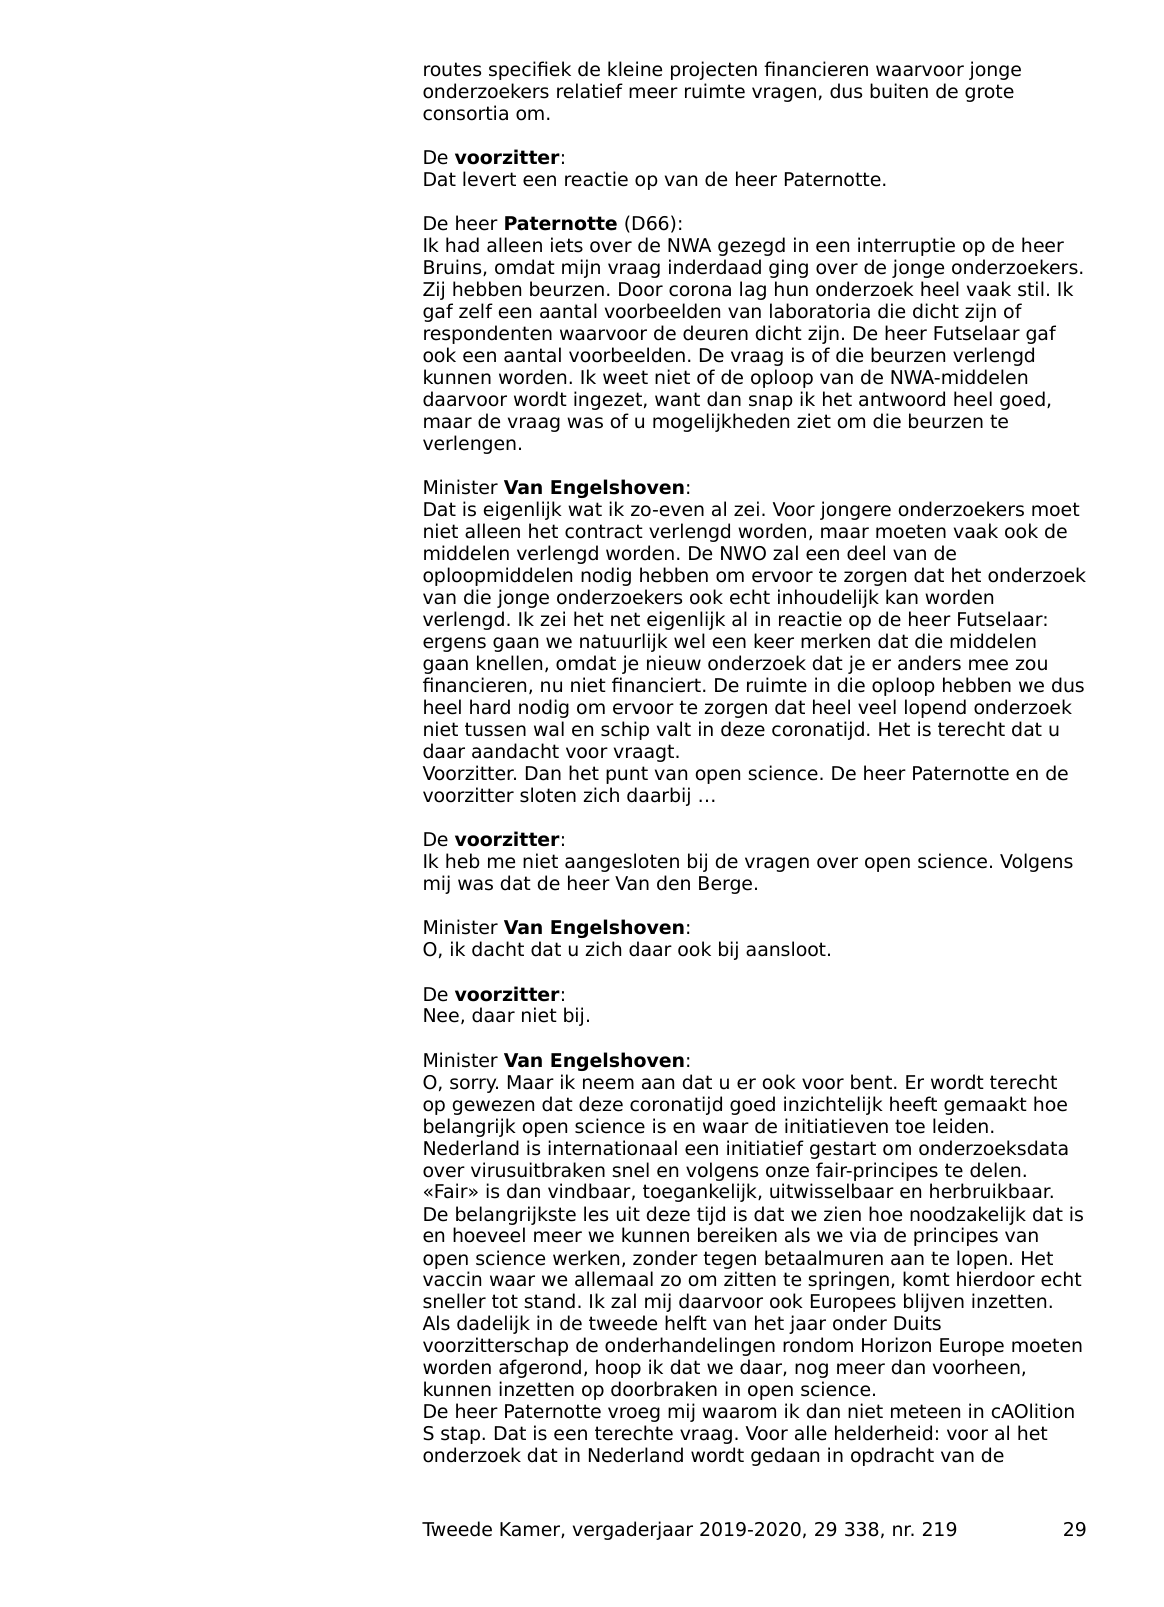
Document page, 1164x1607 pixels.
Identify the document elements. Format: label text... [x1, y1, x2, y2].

text Minister Van Engelshoven: [422, 917, 1087, 939]
text De voorzitter: [422, 147, 1087, 169]
text Minister Van Engelshoven: [422, 1049, 1087, 1072]
text De voorzitter: [422, 829, 1087, 851]
text Ik heb me niet aangesloten bij de vragen over open science. Volgens mij was dat de heer Van den Berge. [422, 851, 1087, 895]
text Minister Van Engelshoven: [422, 477, 1087, 499]
text De heer Paternotte vroeg mij waarom ik dan niet meteen in cAOlition S stap. Dat is een terechte vraag. Voor alle helderheid: voor al het onderzoek dat in Nederland wordt gedaan in opdracht van de [422, 1401, 1087, 1467]
text Dat is eigenlijk wat ik zo-even al zei. Voor jongere onderzoekers moet niet alleen het contract verlengd worden, maar moeten vaak ook de middelen verlengd worden. De NWO zal een deel van de oploopmiddelen nodig hebben om ervoor te zorgen dat het onderzoek van die jonge onderzoekers ook echt inhoudelijk kan worden verlengd. Ik zei het net eigenlijk al in reactie op de heer Futselaar: ergens gaan we natuurlijk wel een keer merken dat die middelen gaan knellen, omdat je nieuw onderzoek dat je er anders mee zou financieren, nu niet financiert. De ruimte in die oploop hebben we dus heel hard nodig om ervoor te zorgen dat heel veel lopend onderzoek niet tussen wal en schip valt in deze coronatijd. Het is terecht dat u daar aandacht voor vraagt. [422, 499, 1087, 763]
text Nee, daar niet bij. [422, 1005, 1087, 1027]
text De heer Paternotte (D66): [422, 213, 1087, 235]
text routes specifiek de kleine projecten financieren waarvoor jonge onderzoekers relatief meer ruimte vragen, dus buiten de grote consortia om. [422, 59, 1087, 125]
text De voorzitter: [422, 983, 1087, 1005]
text Ik had alleen iets over de NWA gezegd in een interruptie op de heer Bruins, omdat mijn vraag inderdaad ging over de jonge onderzoekers. Zij hebben beurzen. Door corona lag hun onderzoek heel vaak stil. Ik gaf zelf een aantal voorbeelden van laboratoria die dicht zijn of respondenten waarvoor de deuren dicht zijn. De heer Futselaar gaf ook een aantal voorbeelden. De vraag is of die beurzen verlengd kunnen worden. Ik weet niet of de oploop van de NWA-middelen daarvoor wordt ingezet, want dan snap ik het antwoord heel goed, maar de vraag was of u mogelijkheden ziet om die beurzen te verlengen. [422, 235, 1087, 455]
text Voorzitter. Dan het punt van open science. De heer Paternotte en de voorzitter sloten zich daarbij … [422, 763, 1087, 807]
text Dat levert een reactie op van de heer Paternotte. [422, 169, 1087, 191]
text O, sorry. Maar ik neem aan dat u er ook voor bent. Er wordt terecht op gewezen dat deze coronatijd goed inzichtelijk heeft gemaakt hoe belangrijk open science is en waar de initiatieven toe leiden. Nederland is internationaal een initiatief gestart om onderzoeksdata over virusuitbraken snel en volgens onze fair-principes te delen. «Fair» is dan vindbaar, toegankelijk, uitwisselbaar en herbruikbaar. De belangrijkste les uit deze tijd is dat we zien hoe noodzakelijk dat is en hoeveel meer we kunnen bereiken als we via de principes van open science werken, zonder tegen betaalmuren aan te lopen. Het vaccin waar we allemaal zo om zitten te springen, komt hierdoor echt sneller tot stand. Ik zal mij daarvoor ook Europees blijven inzetten. Als dadelijk in de tweede helft van het jaar onder Duits voorzitterschap de onderhandelingen rondom Horizon Europe moeten worden afgerond, hoop ik dat we daar, nog meer dan voorheen, kunnen inzetten op doorbraken in open science. [422, 1072, 1087, 1401]
text O, ik dacht dat u zich daar ook bij aansloot. [422, 939, 1087, 961]
